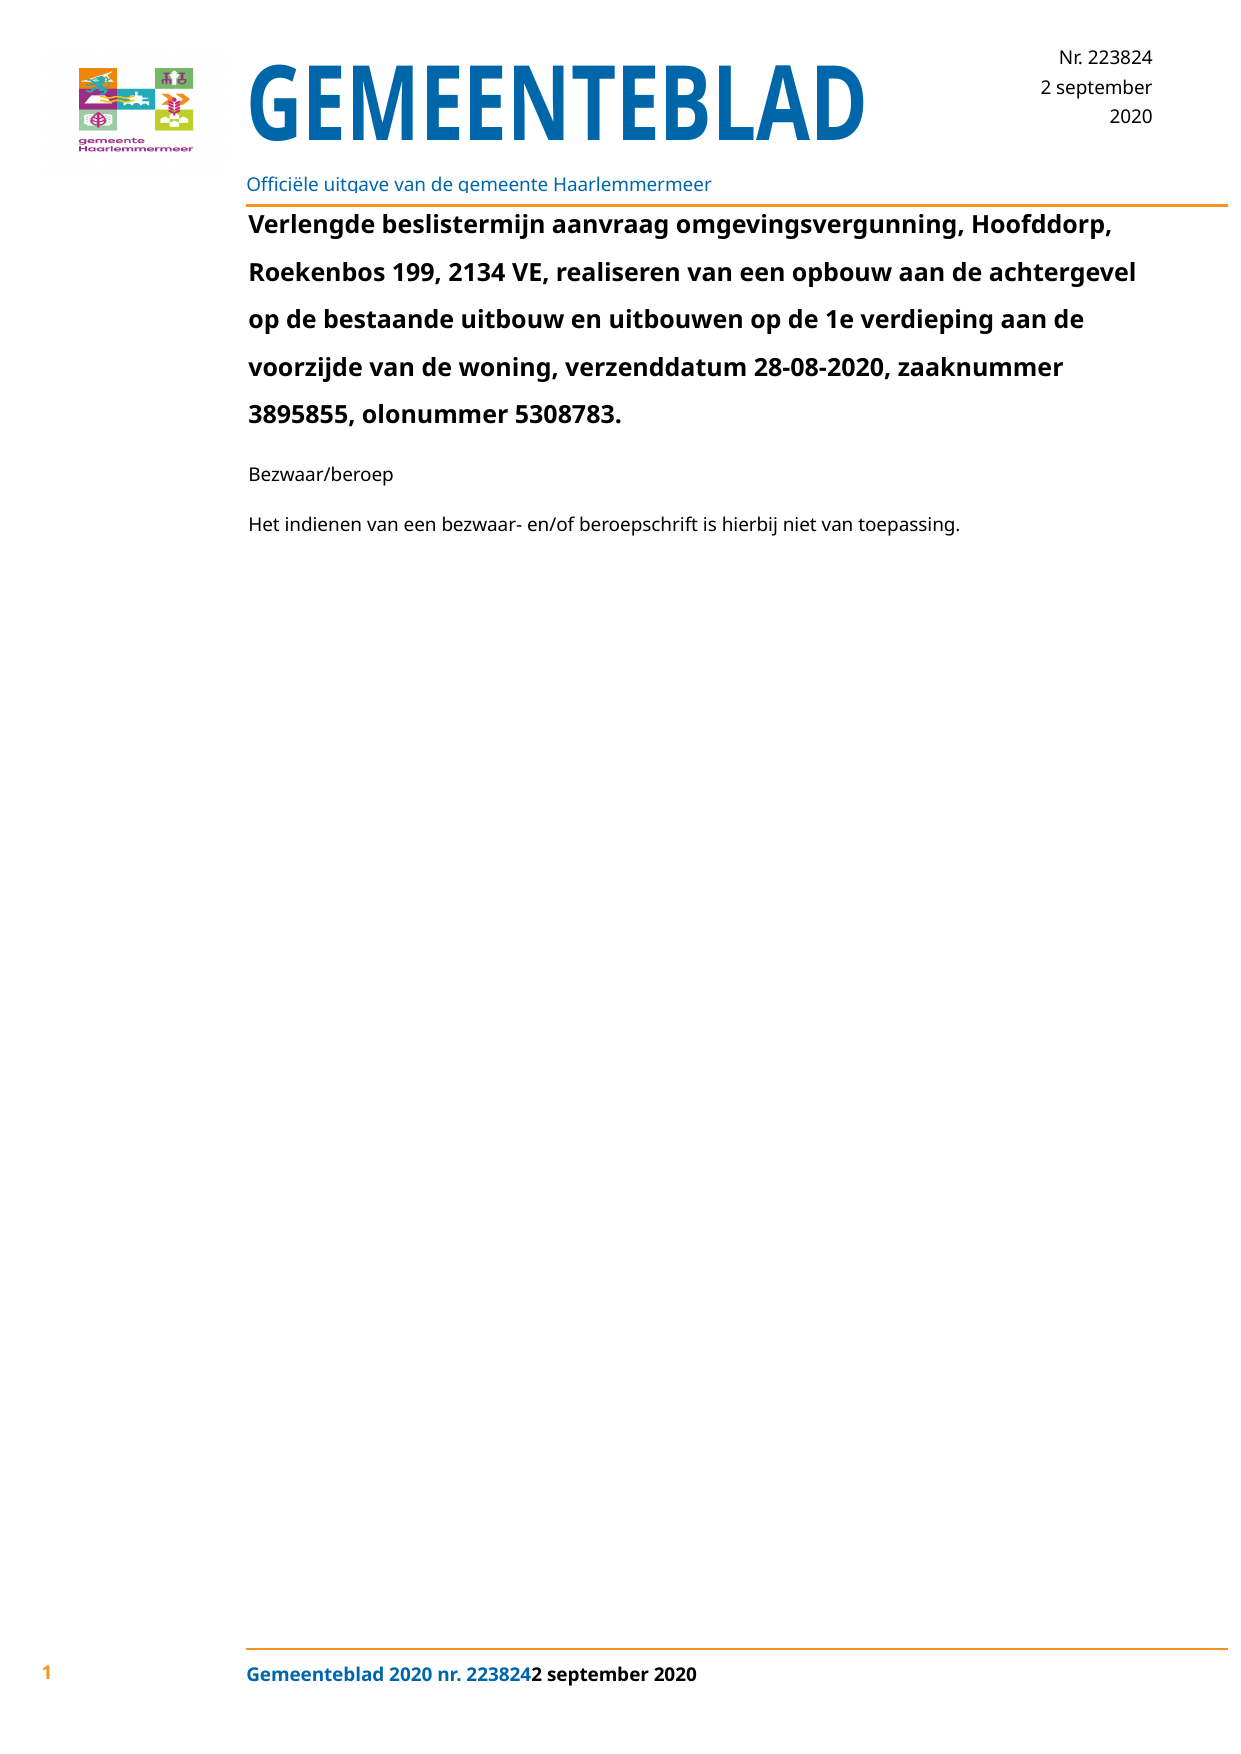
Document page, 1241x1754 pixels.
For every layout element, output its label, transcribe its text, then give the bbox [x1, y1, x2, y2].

picture [41, 47, 231, 172]
text Het indienen van een bezwaar- en/of beroepschrift is hierbij niet van toepassing. [248, 511, 1152, 537]
text Verlengde beslistermijn aanvraag omgevingsvergunning, Hoofddorp, Roekenbos 199, 2134 VE, realiseren van een opbouw aan de achtergevel op de bestaande uitbouw en uitbouwen op de 1e verdieping aan de voorzijde van de woning, verzenddatum 28-08-2020, zaaknummer 3895855, olonummer 5308783. [248, 207, 1152, 431]
text Bezwaar/beroep [248, 461, 1152, 486]
